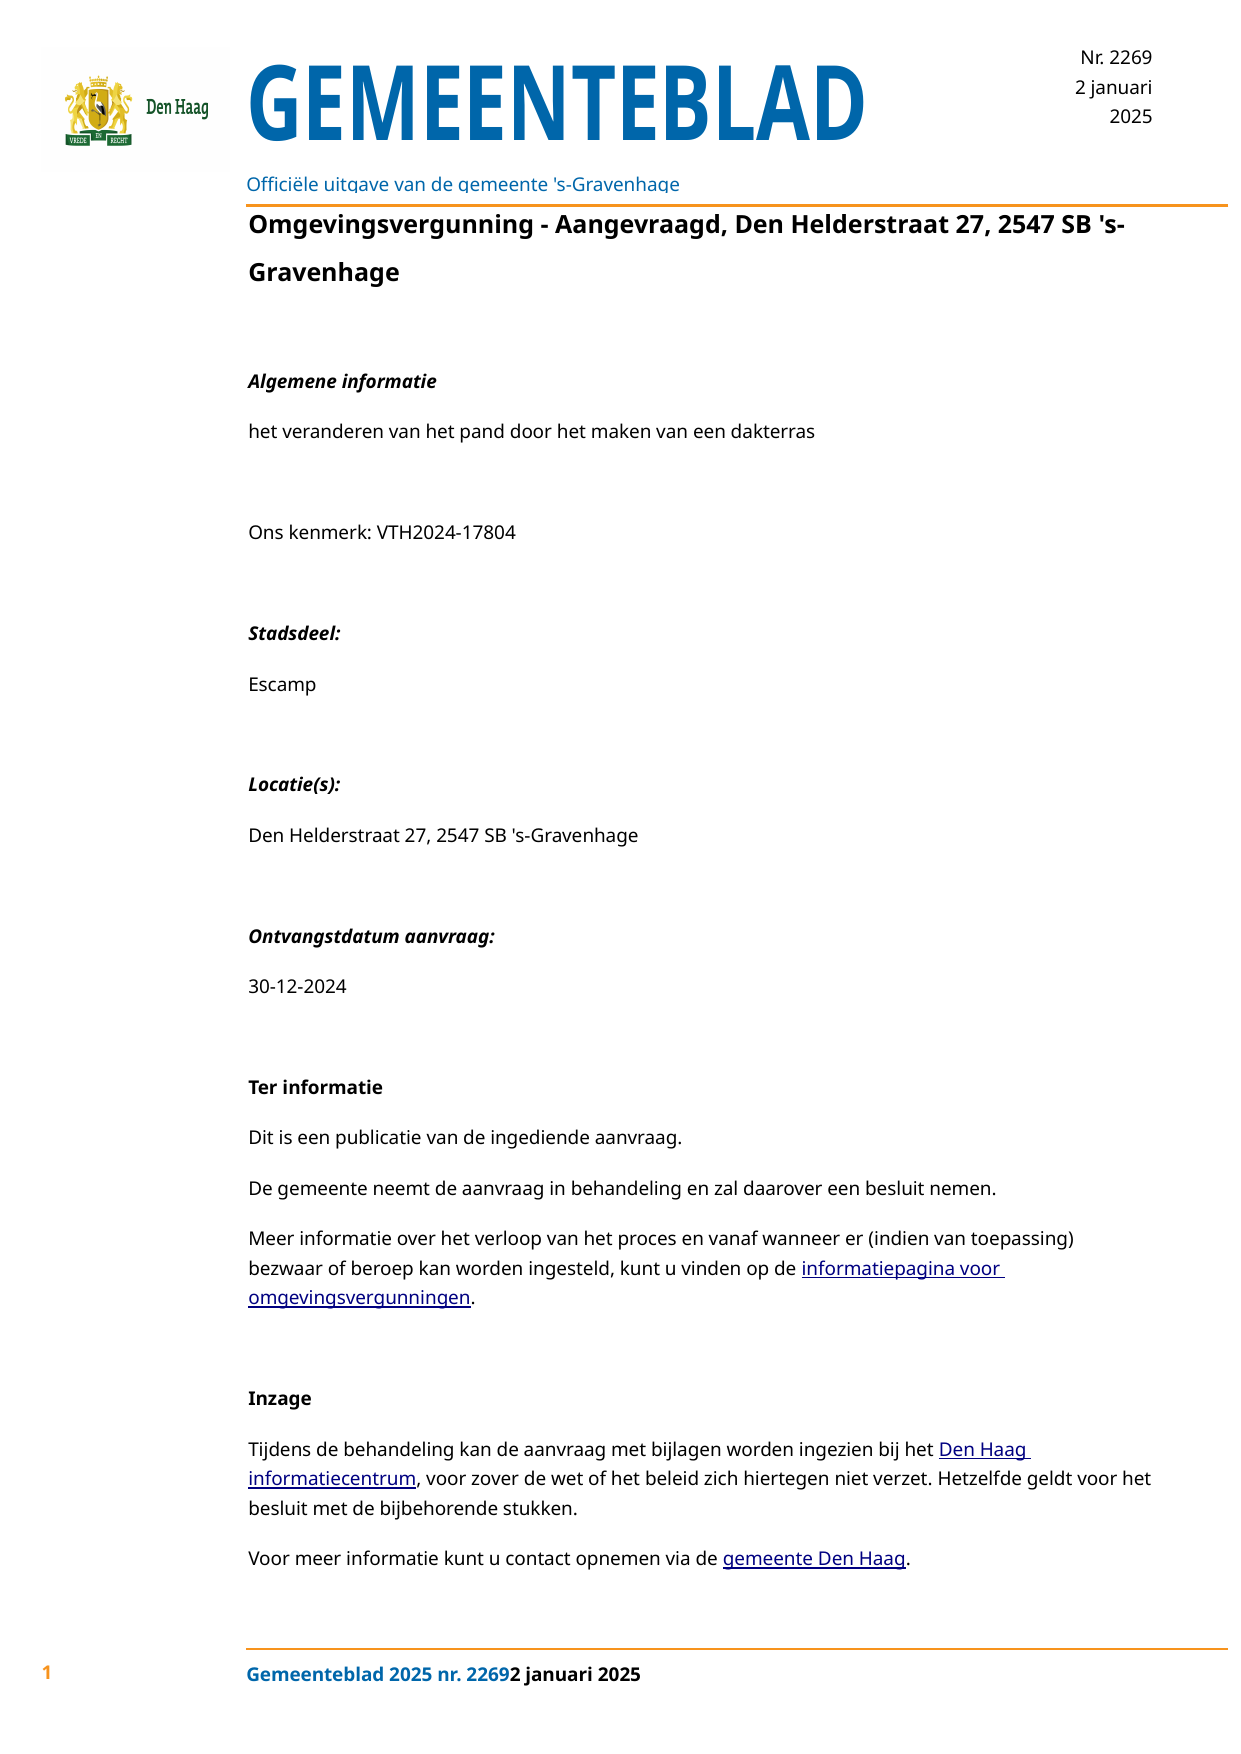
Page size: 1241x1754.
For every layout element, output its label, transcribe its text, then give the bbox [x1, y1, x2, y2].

text Inzage [248, 1385, 1152, 1411]
text Algemene informatie [248, 368, 1152, 394]
text 30-12-2024 [248, 973, 1152, 999]
picture [41, 47, 231, 172]
text Dit is een publicatie van de ingediende aanvraag. [248, 1124, 1152, 1150]
text Ontvangstdatum aanvraag: [248, 923, 1152, 949]
text Ter informatie [248, 1074, 1152, 1100]
text Locatie(s): [248, 772, 1152, 797]
text Den Helderstraat 27, 2547 SB 's-Gravenhage [248, 822, 1152, 848]
text Omgevingsvergunning - Aangevraagd, Den Helderstraat 27, 2547 SB 's-Gravenhage [248, 207, 1152, 288]
text De gemeente neemt de aanvraag in behandeling en zal daarover een besluit nemen. [248, 1175, 1152, 1201]
text Ons kenmerk: VTH2024-17804 [248, 519, 1152, 545]
text Meer informatie over het verloop van het proces en vanaf wanneer er (indien van toepassing) bezwaar of beroep kan worden ingesteld, kunt u vinden op de informatiepagina voor omgevingsvergunningen. [248, 1225, 1152, 1310]
text Stadsdeel: [248, 620, 1152, 646]
text het veranderen van het pand door het maken van een dakterras [248, 419, 1152, 444]
text Escamp [248, 671, 1152, 697]
text Voor meer informatie kunt u contact opnemen via de gemeente Den Haag. [248, 1545, 1152, 1571]
text Tijdens de behandeling kan de aanvraag met bijlagen worden ingezien bij het Den Haag informatiecentrum, voor zover de wet of het beleid zich hiertegen niet verzet. Hetzelfde geldt voor het besluit met de bijbehorende stukken. [248, 1436, 1152, 1521]
